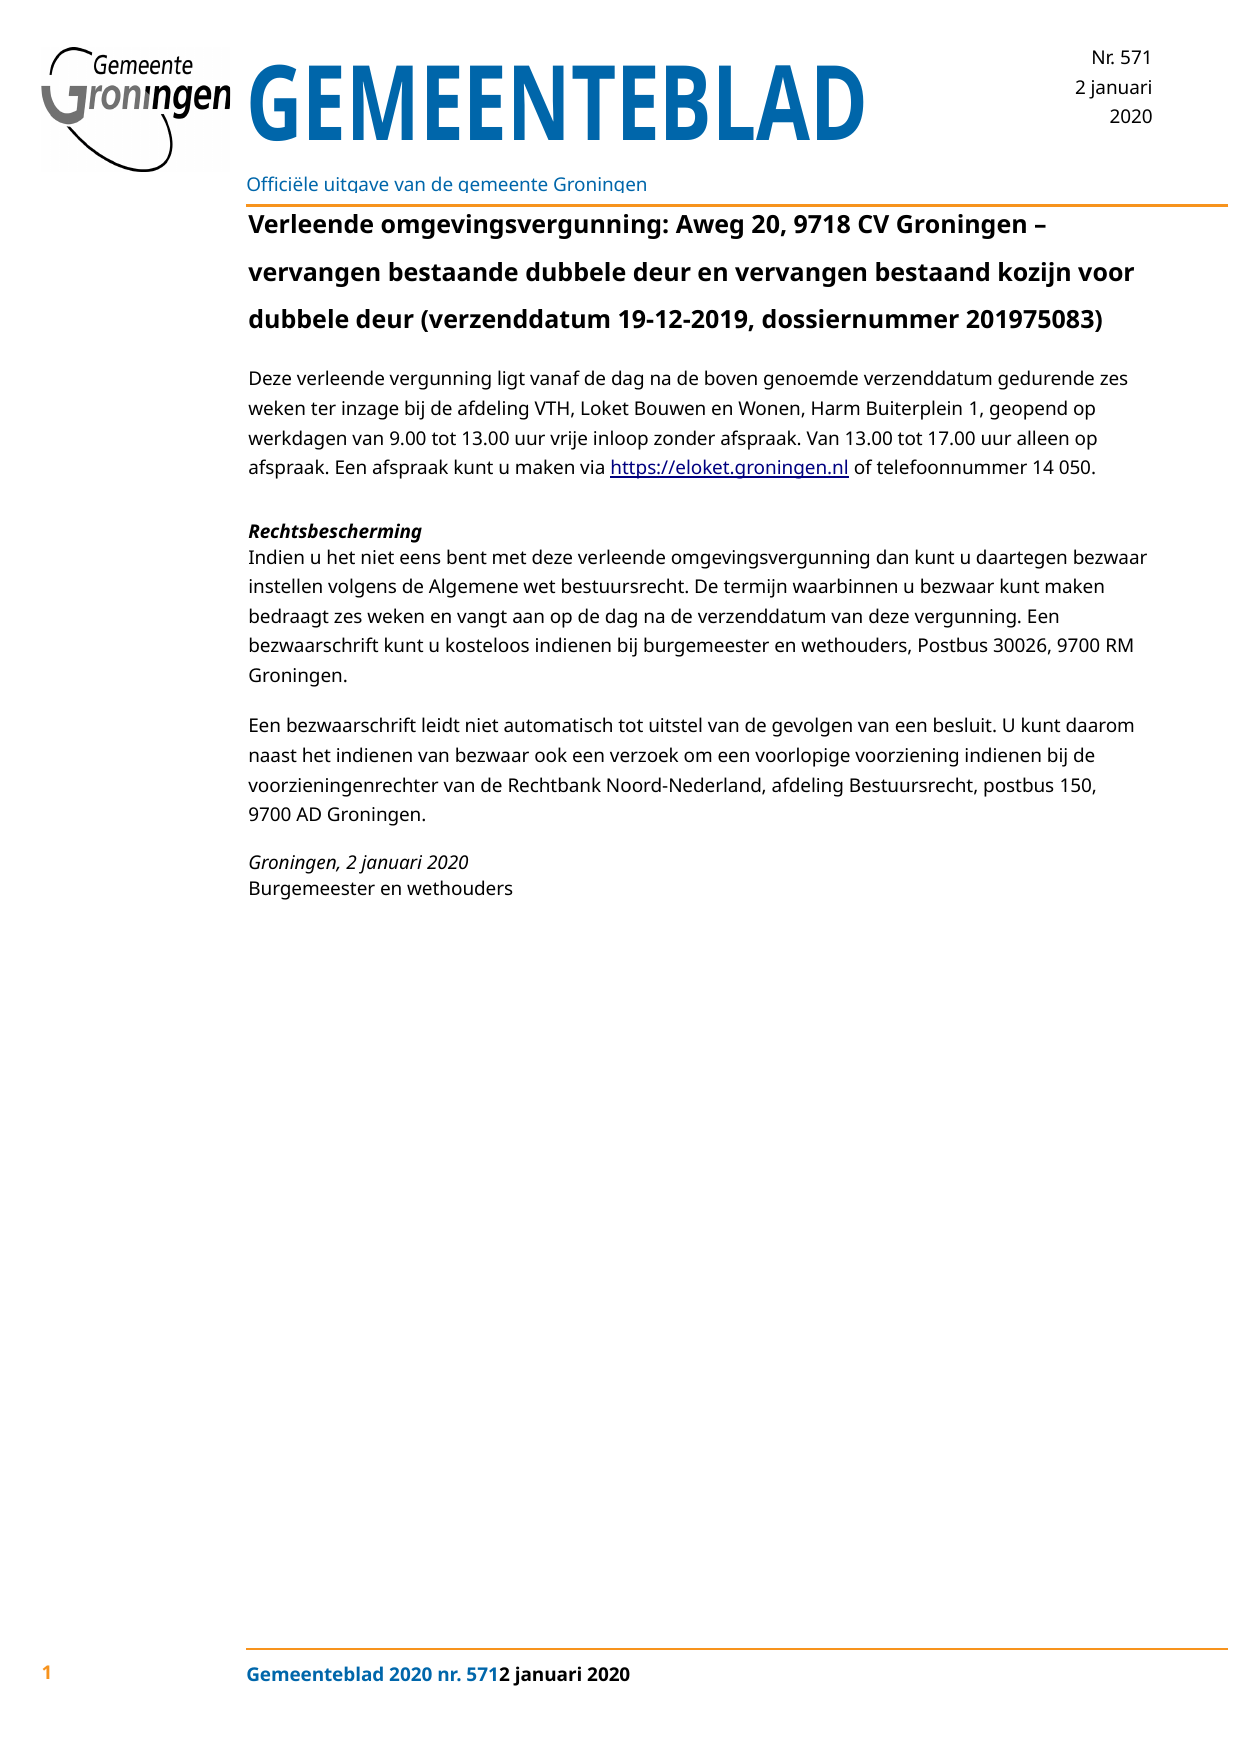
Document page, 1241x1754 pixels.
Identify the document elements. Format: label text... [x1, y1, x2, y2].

picture [41, 47, 231, 172]
text Deze verleende vergunning ligt vanaf de dag na de boven genoemde verzenddatum gedurende zes weken ter inzage bij de afdeling VTH, Loket Bouwen en Wonen, Harm Buiterplein 1, geopend op werkdagen van 9.00 tot 13.00 uur vrije inloop zonder afspraak. Van 13.00 tot 17.00 uur alleen op afspraak. Een afspraak kunt u maken via https://eloket.groningen.nl of telefoonnummer 14 050. [248, 366, 1152, 480]
text Rechtsbescherming [248, 518, 1152, 544]
text Indien u het niet eens bent met deze verleende omgevingsvergunning dan kunt u daartegen bezwaar instellen volgens de Algemene wet bestuursrecht. De termijn waarbinnen u bezwaar kunt maken bedraagt zes weken en vangt aan op de dag na de verzenddatum van deze vergunning. Een bezwaarschrift kunt u kosteloos indienen bij burgemeester en wethouders, Postbus 30026, 9700 RM Groningen. [248, 544, 1152, 688]
text Burgemeester en wethouders [248, 875, 1152, 901]
text Een bezwaarschrift leidt niet automatisch tot uitstel van de gevolgen van een besluit. U kunt daarom naast het indienen van bezwaar ook een verzoek om een voorlopige voorziening indienen bij de voorzieningenrechter van de Rechtbank Noord-Nederland, afdeling Bestuursrecht, postbus 150, 9700 AD Groningen. [248, 713, 1152, 827]
text Verleende omgevingsvergunning: Aweg 20, 9718 CV Groningen – vervangen bestaande dubbele deur en vervangen bestaand kozijn voor dubbele deur (verzenddatum 19-12-2019, dossiernummer 201975083) [248, 207, 1152, 336]
text Groningen, 2 januari 2020 [248, 849, 1152, 875]
